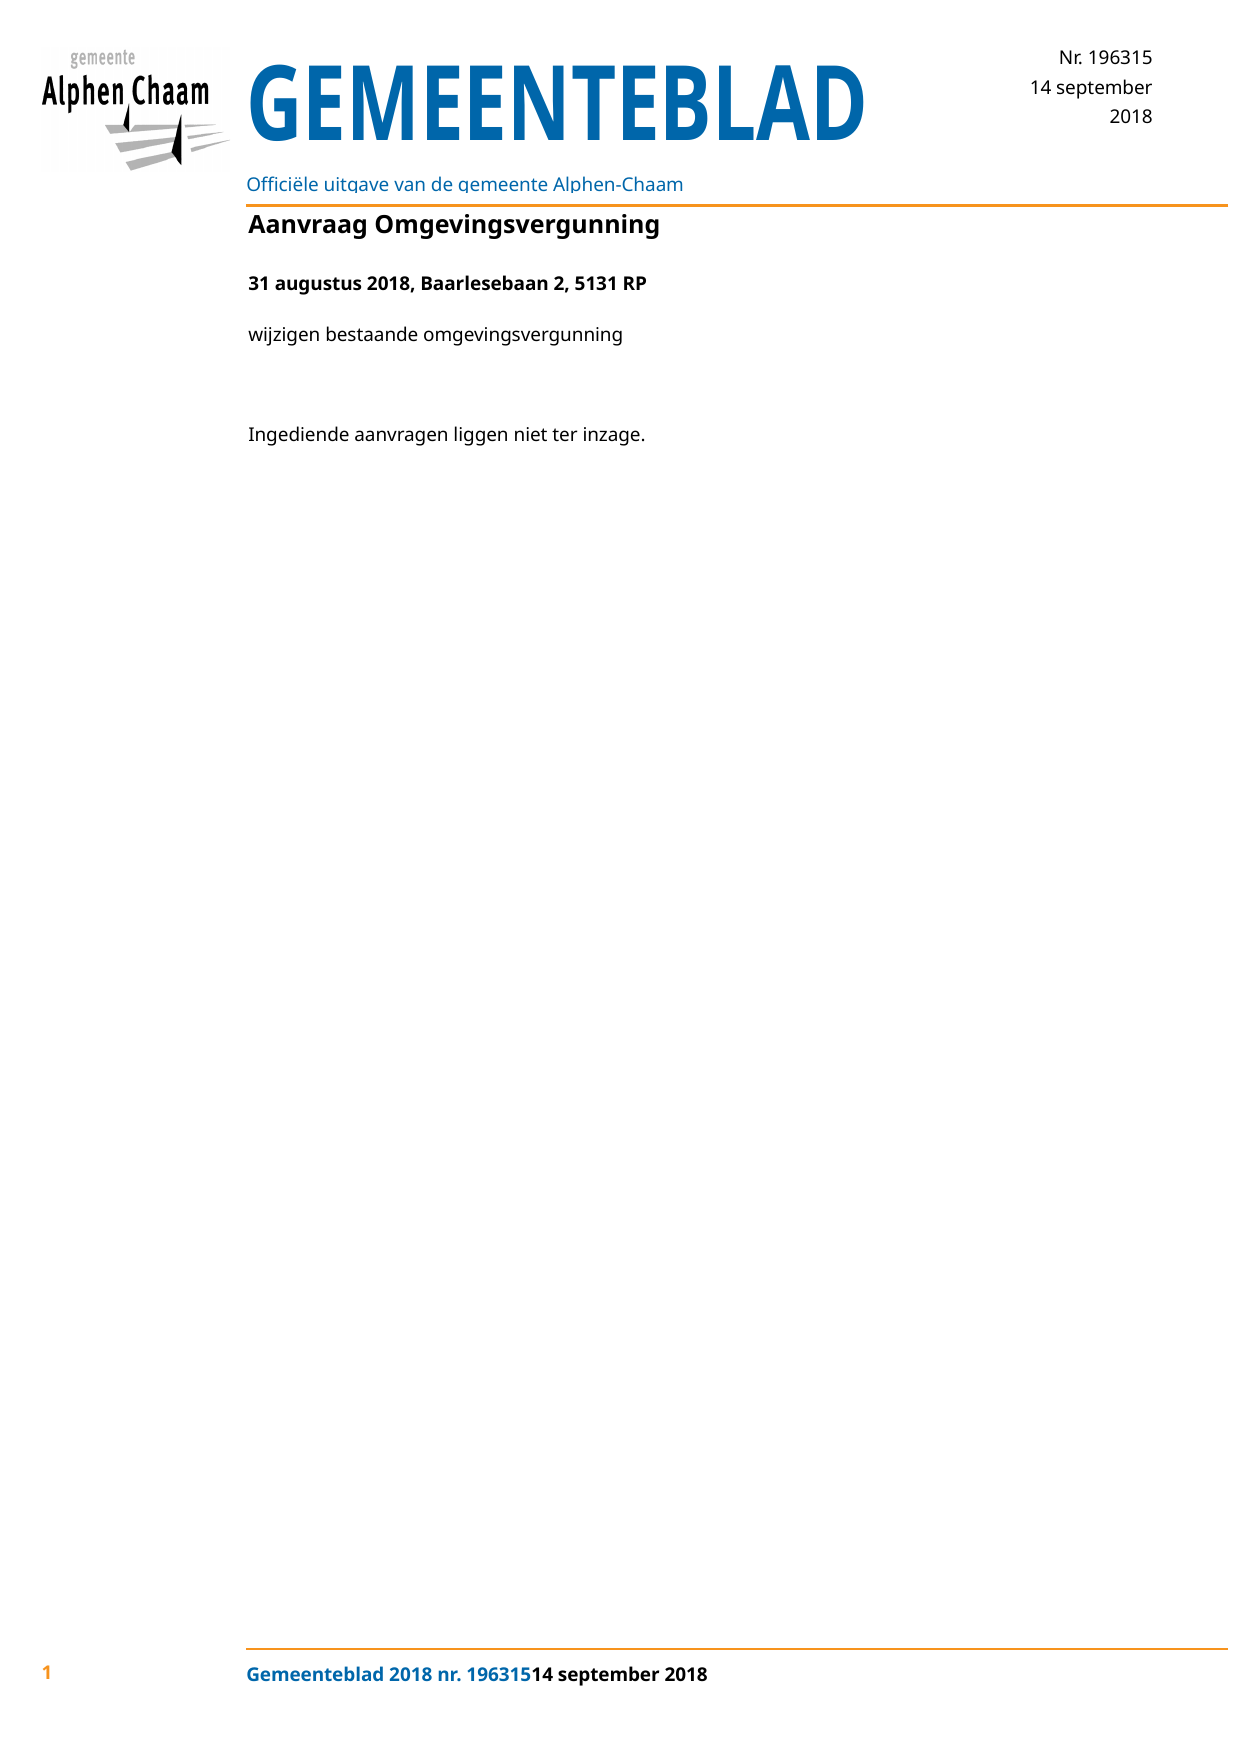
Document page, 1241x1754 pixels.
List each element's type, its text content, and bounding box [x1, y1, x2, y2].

picture [41, 47, 231, 172]
text Ingediende aanvragen liggen niet ter inzage. [248, 422, 1152, 447]
text wijzigen bestaande omgevingsvergunning [248, 321, 1152, 346]
text 31 augustus 2018, Baarlesebaan 2, 5131 RP [248, 270, 1152, 296]
text Aanvraag Omgevingsvergunning [248, 207, 1152, 241]
